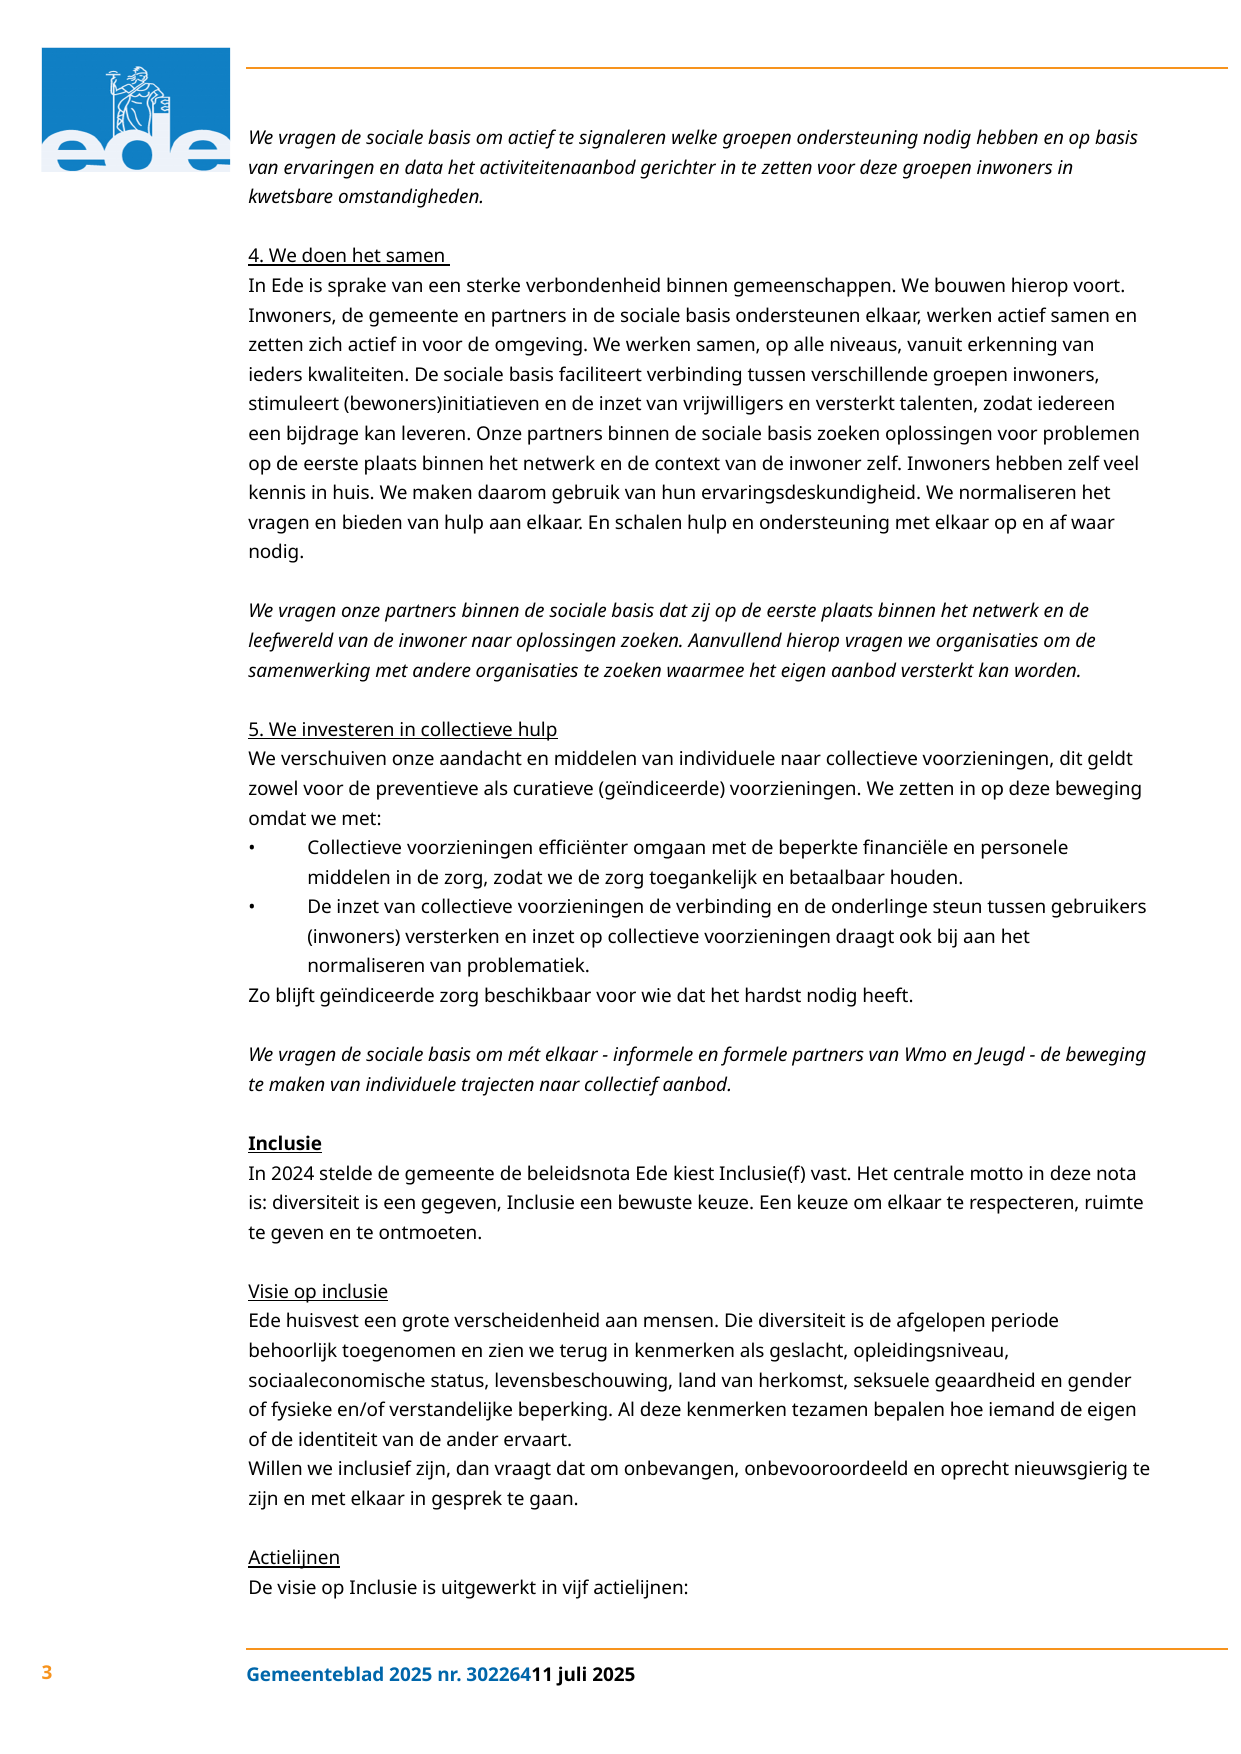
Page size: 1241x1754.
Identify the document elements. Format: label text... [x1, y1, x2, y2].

text In Ede is sprake van een sterke verbondenheid binnen gemeenschappen. We bouwen hierop voort. Inwoners, de gemeente en partners in de sociale basis ondersteunen elkaar, werken actief samen en zetten zich actief in voor de omgeving. We werken samen, op alle niveaus, vanuit erkenning van ieders kwaliteiten. De sociale basis faciliteert verbinding tussen verschillende groepen inwoners, stimuleert (bewoners)initiatieven en de inzet van vrijwilligers en versterkt talenten, zodat iedereen een bijdrage kan leveren. Onze partners binnen de sociale basis zoeken oplossingen voor problemen op de eerste plaats binnen het netwerk en de context van de inwoner zelf. Inwoners hebben zelf veel kennis in huis. We maken daarom gebruik van hun ervaringsdeskundigheid. We normaliseren het vragen en bieden van hulp aan elkaar. En schalen hulp en ondersteuning met elkaar op en af waar nodig. [248, 272, 1152, 564]
list Collectieve voorzieningen efficiënter omgaan met de beperkte financiële en personele middelen in de zorg, zodat we de zorg toegankelijk en betaalbaar houden. [248, 834, 1152, 890]
text Inclusie [248, 1130, 1152, 1156]
text Zo blijft geïndiceerde zorg beschikbaar voor wie dat het hardst nodig heeft. [248, 982, 1152, 1008]
picture [41, 47, 231, 172]
text Actielijnen [248, 1544, 1152, 1570]
text Ede huisvest een grote verscheidenheid aan mensen. Die diversiteit is de afgelopen periode behoorlijk toegenomen en zien we terug in kenmerken als geslacht, opleidingsniveau, sociaaleconomische status, levensbeschouwing, land van herkomst, seksuele geaardheid en gender of fysieke en/of verstandelijke beperking. Al deze kenmerken tezamen bepalen hoe iemand de eigen of de identiteit van de ander ervaart. [248, 1308, 1152, 1452]
text Willen we inclusief zijn, dan vraagt dat om onbevangen, onbevooroordeeld en oprecht nieuwsgierig te zijn en met elkaar in gesprek te gaan. [248, 1456, 1152, 1511]
text We vragen de sociale basis om mét elkaar - informele en formele partners van Wmo en Jeugd - de beweging te maken van individuele trajecten naar collectief aanbod. [248, 1041, 1152, 1097]
list De inzet van collectieve voorzieningen de verbinding en de onderlinge steun tussen gebruikers (inwoners) versterken en inzet op collectieve voorzieningen draagt ook bij aan het normaliseren van problematiek. [248, 893, 1152, 978]
text We vragen onze partners binnen de sociale basis dat zij op de eerste plaats binnen het netwerk en de leefwereld van de inwoner naar oplossingen zoeken. Aanvullend hierop vragen we organisaties om de samenwerking met andere organisaties te zoeken waarmee het eigen aanbod versterkt kan worden. [248, 598, 1152, 683]
text In 2024 stelde de gemeente de beleidsnota Ede kiest Inclusie(f) vast. Het centrale motto in deze nota is: diversiteit is een gegeven, Inclusie een bewuste keuze. Een keuze om elkaar te respecteren, ruimte te geven en te ontmoeten. [248, 1160, 1152, 1245]
text 4. We doen het samen [248, 243, 1152, 268]
text Visie op inclusie [248, 1278, 1152, 1304]
text We vragen de sociale basis om actief te signaleren welke groepen ondersteuning nodig hebben en op basis van ervaringen en data het activiteitenaanbod gerichter in te zetten voor deze groepen inwoners in kwetsbare omstandigheden. [248, 124, 1152, 209]
text De visie op Inclusie is uitgewerkt in vijf actielijnen: [248, 1574, 1152, 1600]
text We verschuiven onze aandacht en middelen van individuele naar collectieve voorzieningen, dit geldt zowel voor de preventieve als curatieve (geïndiceerde) voorzieningen. We zetten in op deze beweging omdat we met: [248, 746, 1152, 831]
text 5. We investeren in collectieve hulp [248, 716, 1152, 742]
